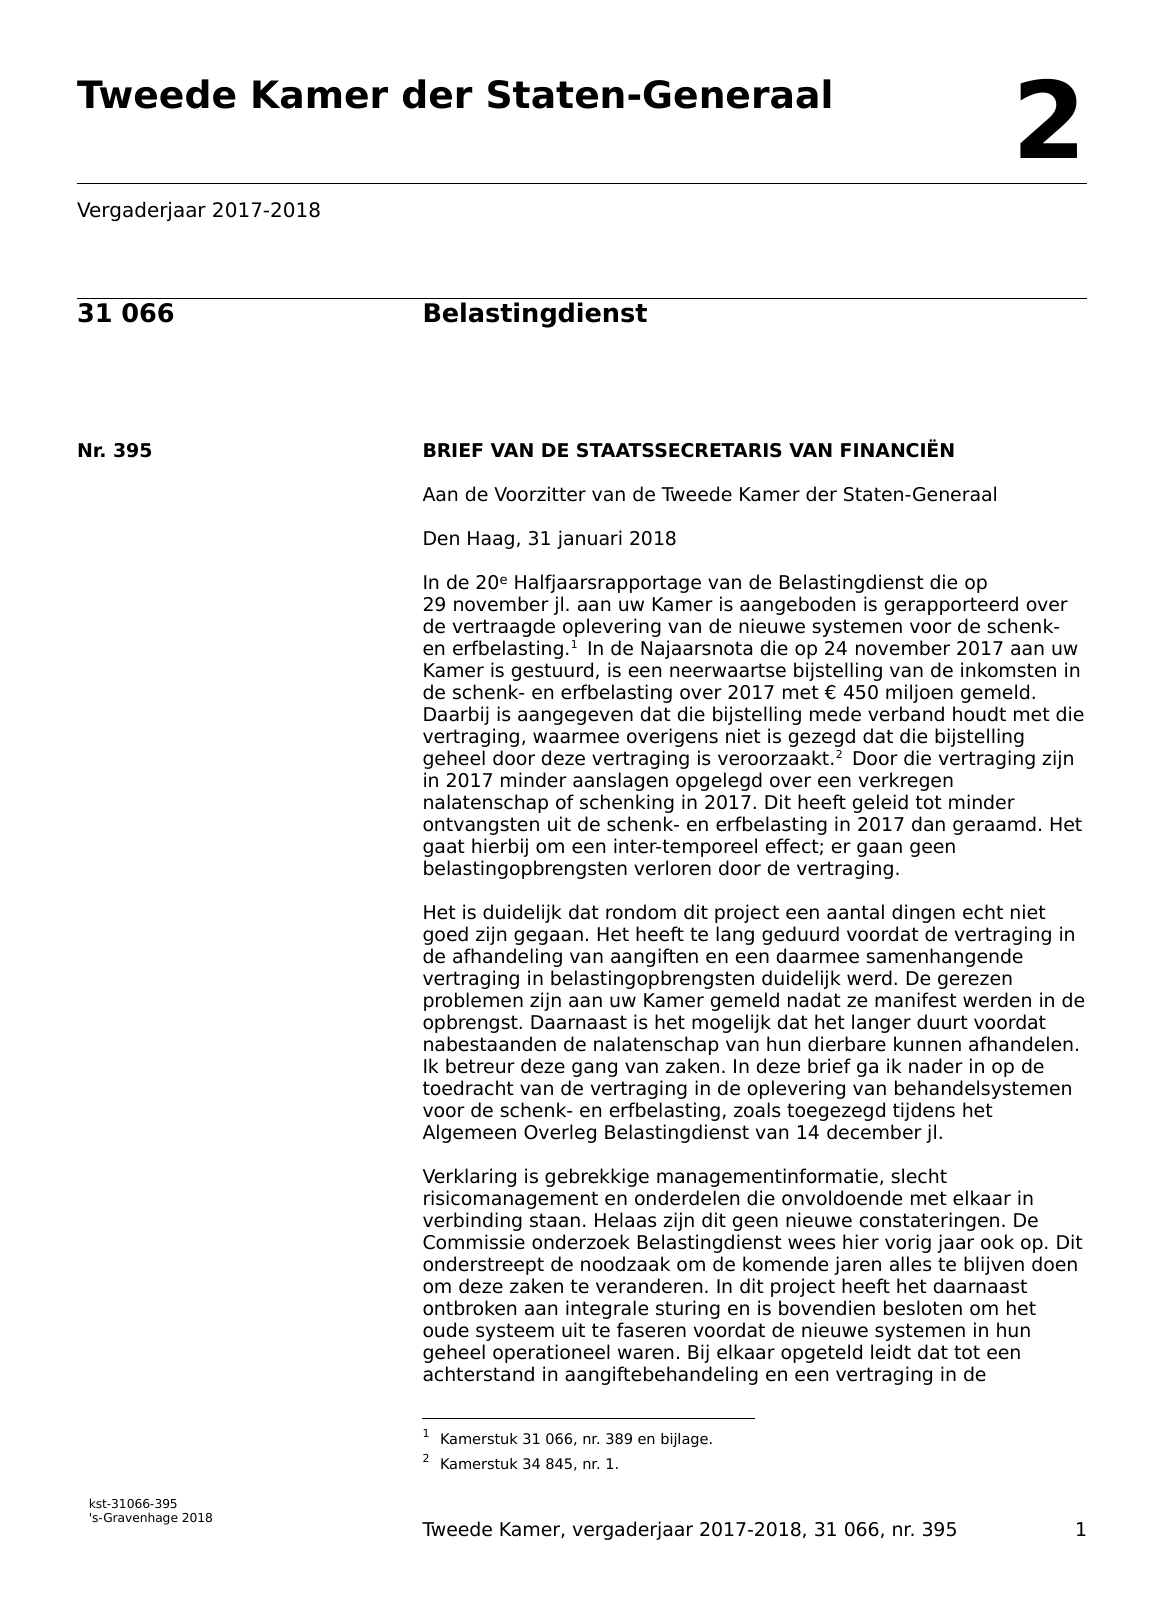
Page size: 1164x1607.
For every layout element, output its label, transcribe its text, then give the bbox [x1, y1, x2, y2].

table_header 2 [886, 59, 1087, 183]
text Aan de Voorzitter van de Tweede Kamer der Staten-Generaal [422, 484, 1087, 506]
text 's-Gravenhage 2018 [88, 1511, 323, 1525]
text In de 20e Halfjaarsrapportage van de Belastingdienst die op 29 november jl. aan uw Kamer is aangeboden is gerapporteerd over de vertraagde oplevering van de nieuwe systemen voor de schenk- en erfbelasting. In de Najaarsnota die op 24 november 2017 aan uw Kamer is gestuurd, is een neerwaartse bijstelling van de inkomsten in de schenk- en erfbelasting over 2017 met € 450 miljoen gemeld. Daarbij is aangegeven dat die bijstelling mede verband houdt met die vertraging, waarmee overigens niet is gezegd dat die bijstelling geheel door deze vertraging is veroorzaakt. Door die vertraging zijn in 2017 minder aanslagen opgelegd over een verkregen nalatenschap of schenking in 2017. Dit heeft geleid tot minder ontvangsten uit de schenk- en erfbelasting in 2017 dan geraamd. Het gaat hierbij om een inter-temporeel effect; er gaan geen belastingopbrengsten verloren door de vertraging. [422, 572, 1087, 880]
text kst-31066-395 [88, 1497, 323, 1511]
table_header Tweede Kamer der Staten-Generaal [77, 59, 886, 183]
text Kamerstuk 34 845, nr. 1. [422, 1452, 1087, 1474]
table_cell Vergaderjaar 2017-2018 [77, 184, 1087, 298]
text Het is duidelijk dat rondom dit project een aantal dingen echt niet goed zijn gegaan. Het heeft te lang geduurd voordat de vertraging in de afhandeling van aangiften en een daarmee samenhangende vertraging in belastingopbrengsten duidelijk werd. De gerezen problemen zijn aan uw Kamer gemeld nadat ze manifest werden in de opbrengst. Daarnaast is het mogelijk dat het langer duurt voordat nabestaanden de nalatenschap van hun dierbare kunnen afhandelen. Ik betreur deze gang van zaken. In deze brief ga ik nader in op de toedracht van de vertraging in de oplevering van behandelsystemen voor de schenk- en erfbelasting, zoals toegezegd tijdens het Algemeen Overleg Belastingdienst van 14 december jl. [422, 902, 1087, 1144]
subtitle Nr. 395 BRIEF VAN DE STAATSSECRETARIS VAN FINANCIËN [77, 440, 1087, 462]
text Kamerstuk 31 066, nr. 389 en bijlage. [422, 1427, 1087, 1449]
text Den Haag, 31 januari 2018 [422, 528, 1087, 550]
subtitle 31 066 Belastingdienst [77, 299, 1087, 329]
text Verklaring is gebrekkige managementinformatie, slecht risicomanagement en onderdelen die onvoldoende met elkaar in verbinding staan. Helaas zijn dit geen nieuwe constateringen. De Commissie onderzoek Belastingdienst wees hier vorig jaar ook op. Dit onderstreept de noodzaak om de komende jaren alles te blijven doen om deze zaken te veranderen. In dit project heeft het daarnaast ontbroken aan integrale sturing en is bovendien besloten om het oude systeem uit te faseren voordat de nieuwe systemen in hun geheel operationeel waren. Bij elkaar opgeteld leidt dat tot een achterstand in aangiftebehandeling en een vertraging in de [422, 1166, 1087, 1386]
